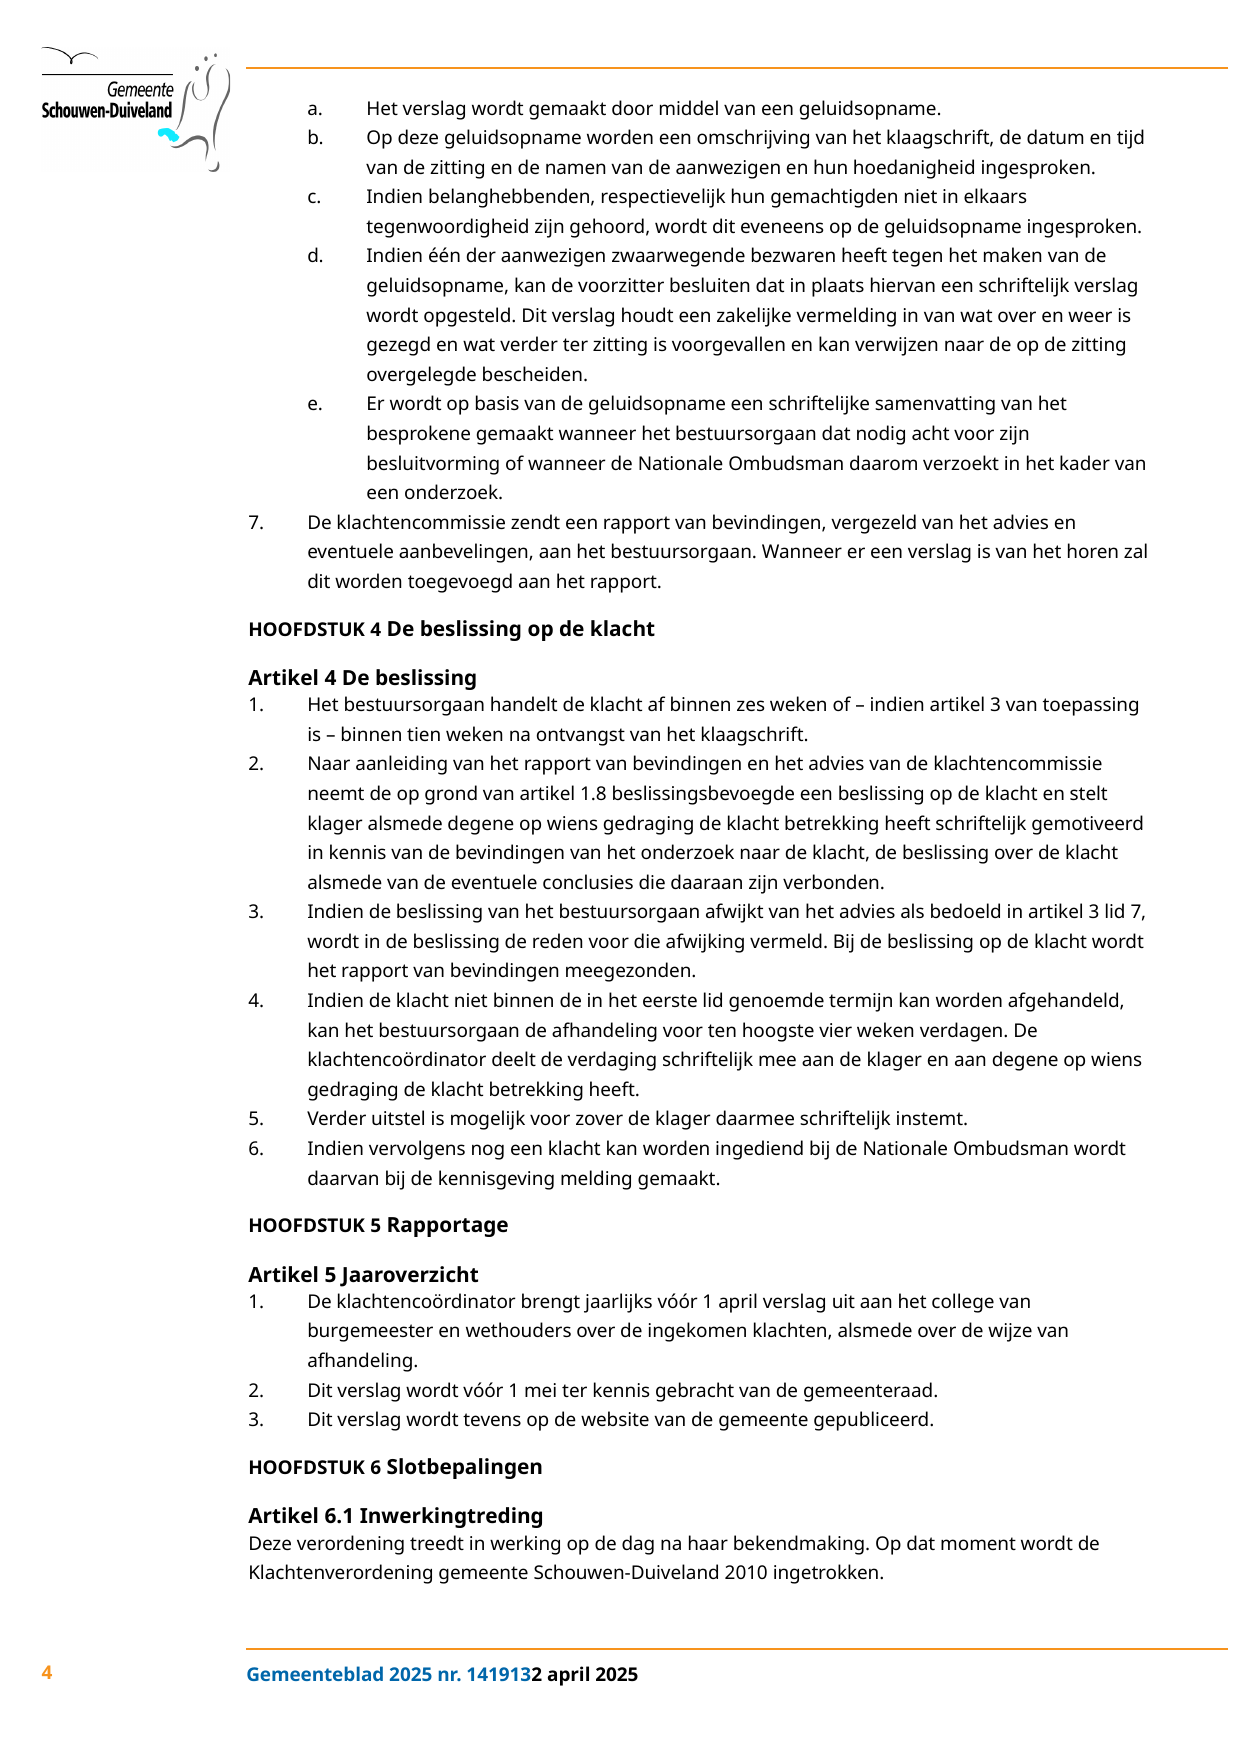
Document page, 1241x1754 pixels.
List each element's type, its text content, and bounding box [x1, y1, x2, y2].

list Er wordt op basis van de geluidsopname een schriftelijke samenvatting van het besprokene gemaakt wanneer het bestuursorgaan dat nodig acht voor zijn besluitvorming of wanneer de Nationale Ombudsman daarom verzoekt in het kader van een onderzoek. [307, 391, 1152, 505]
text Artikel 5 Jaaroverzicht [248, 1260, 1152, 1288]
list Dit verslag wordt tevens op de website van de gemeente gepubliceerd. [248, 1406, 1152, 1432]
text HOOFDSTUK 6 Slotbepalingen [248, 1452, 1152, 1481]
text Artikel 4 De beslissing [248, 663, 1152, 691]
list Indien belanghebbenden, respectievelijk hun gemachtigden niet in elkaars tegenwoordigheid zijn gehoord, wordt dit eveneens op de geluidsopname ingesproken. [307, 183, 1152, 239]
list Dit verslag wordt vóór 1 mei ter kennis gebracht van de gemeenteraad. [248, 1377, 1152, 1403]
text HOOFDSTUK 4 De beslissing op de klacht [248, 614, 1152, 642]
picture [41, 47, 231, 172]
text HOOFDSTUK 5 Rapportage [248, 1210, 1152, 1239]
list Indien de klacht niet binnen de in het eerste lid genoemde termijn kan worden afgehandeld, kan het bestuursorgaan de afhandeling voor ten hoogste vier weken verdagen. De klachtencoördinator deelt de verdaging schriftelijk mee aan de klager en aan degene op wiens gedraging de klacht betrekking heeft. [248, 987, 1152, 1102]
list Op deze geluidsopname worden een omschrijving van het klaagschrift, de datum en tijd van de zitting en de namen van de aanwezigen en hun hoedanigheid ingesproken. [307, 124, 1152, 180]
list De klachtencommissie zendt een rapport van bevindingen, vergezeld van het advies en eventuele aanbevelingen, aan het bestuursorgaan. Wanneer er een verslag is van het horen zal dit worden toegevoegd aan het rapport. [248, 509, 1152, 594]
list Indien één der aanwezigen zwaarwegende bezwaren heeft tegen het maken van de geluidsopname, kan de voorzitter besluiten dat in plaats hiervan een schriftelijk verslag wordt opgesteld. Dit verslag houdt een zakelijke vermelding in van wat over en weer is gezegd en wat verder ter zitting is voorgevallen en kan verwijzen naar de op de zitting overgelegde bescheiden. [307, 243, 1152, 387]
list Het verslag wordt gemaakt door middel van een geluidsopname. [307, 95, 1152, 121]
text Deze verordening treedt in werking op de dag na haar bekendmaking. Op dat moment wordt de Klachtenverordening gemeente Schouwen-Duiveland 2010 ingetrokken. [248, 1530, 1152, 1585]
list Naar aanleiding van het rapport van bevindingen en het advies van de klachtencommissie neemt de op grond van artikel 1.8 beslissingsbevoegde een beslissing op de klacht en stelt klager alsmede degene op wiens gedraging de klacht betrekking heeft schriftelijk gemotiveerd in kennis van de bevindingen van het onderzoek naar de klacht, de beslissing over de klacht alsmede van de eventuele conclusies die daaraan zijn verbonden. [248, 751, 1152, 895]
list De klachtencoördinator brengt jaarlijks vóór 1 april verslag uit aan het college van burgemeester en wethouders over de ingekomen klachten, alsmede over de wijze van afhandeling. [248, 1288, 1152, 1373]
list Het bestuursorgaan handelt de klacht af binnen zes weken of – indien artikel 3 van toepassing is – binnen tien weken na ontvangst van het klaagschrift. [248, 691, 1152, 747]
text Artikel 6.1 Inwerkingtreding [248, 1501, 1152, 1530]
list Indien vervolgens nog een klacht kan worden ingediend bij de Nationale Ombudsman wordt daarvan bij de kennisgeving melding gemaakt. [248, 1135, 1152, 1191]
list Indien de beslissing van het bestuursorgaan afwijkt van het advies als bedoeld in artikel 3 lid 7, wordt in de beslissing de reden voor die afwijking vermeld. Bij de beslissing op de klacht wordt het rapport van bevindingen meegezonden. [248, 898, 1152, 983]
list Verder uitstel is mogelijk voor zover de klager daarmee schriftelijk instemt. [248, 1106, 1152, 1131]
